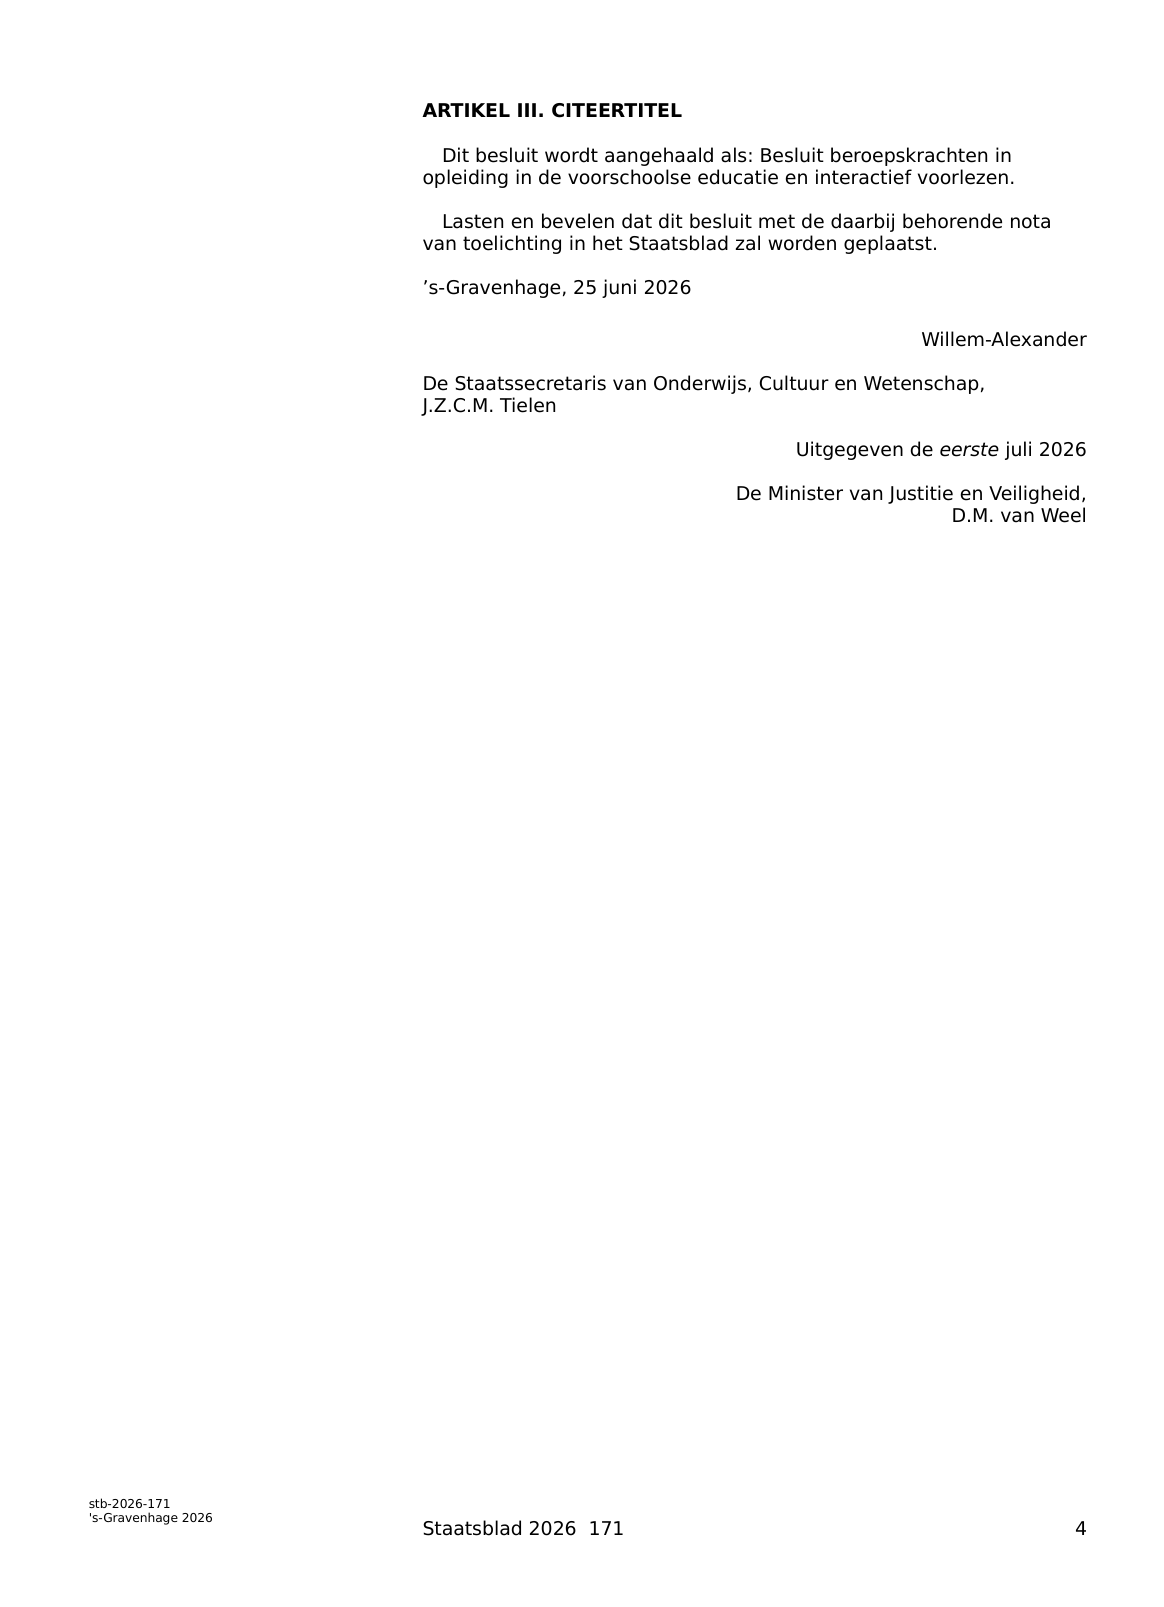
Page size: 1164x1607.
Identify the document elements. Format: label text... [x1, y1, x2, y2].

text ’s-Gravenhage, 25 juni 2026 [422, 277, 1087, 299]
text 's-Gravenhage 2026 [88, 1511, 323, 1525]
subtitle ARTIKEL III. CITEERTITEL [422, 100, 1087, 122]
text De Minister van Justitie en Veiligheid, D.M. van Weel [422, 483, 1087, 527]
text Lasten en bevelen dat dit besluit met de daarbij behorende nota van toelichting in het Staatsblad zal worden geplaatst. [422, 211, 1087, 255]
text Uitgegeven de eerste juli 2026 [422, 439, 1087, 461]
text Willem-Alexander [422, 329, 1087, 351]
text De Staatssecretaris van Onderwijs, Cultuur en Wetenschap, J.Z.C.M. Tielen [422, 373, 1087, 417]
text Dit besluit wordt aangehaald als: Besluit beroepskrachten in opleiding in de voorschoolse educatie en interactief voorlezen. [422, 144, 1087, 188]
text stb-2026-171 [88, 1497, 323, 1511]
